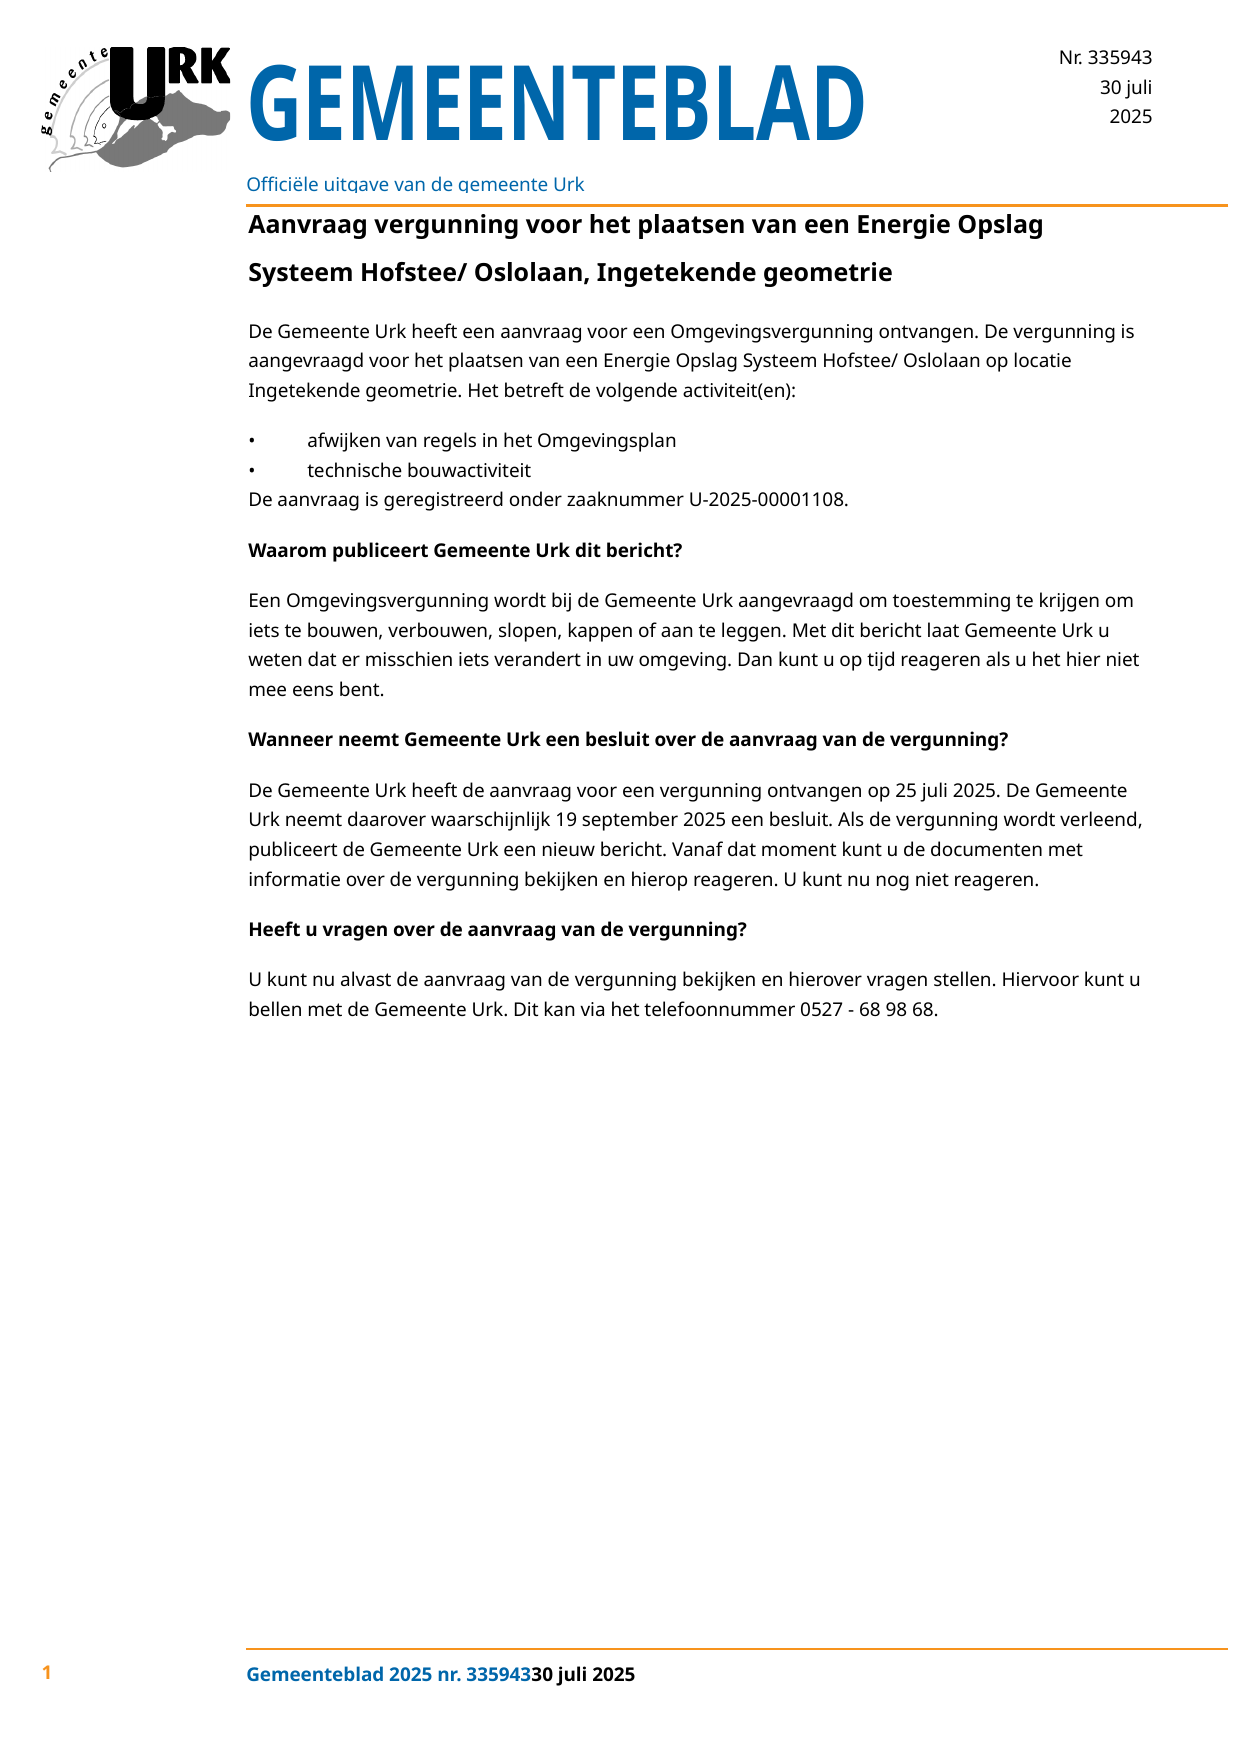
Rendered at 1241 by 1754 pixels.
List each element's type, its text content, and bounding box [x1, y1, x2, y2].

text De Gemeente Urk heeft een aanvraag voor een Omgevingsvergunning ontvangen. De vergunning is aangevraagd voor het plaatsen van een Energie Opslag Systeem Hofstee/ Oslolaan op locatie Ingetekende geometrie. Het betreft de volgende activiteit(en): [248, 318, 1152, 403]
text De aanvraag is geregistreerd onder zaaknummer U-2025-00001108. [248, 487, 1152, 512]
list afwijken van regels in het Omgevingsplan [248, 427, 1152, 453]
picture [41, 47, 231, 172]
text Heeft u vragen over de aanvraag van de vergunning? [248, 916, 1152, 942]
text U kunt nu alvast de aanvraag van de vergunning bekijken en hierover vragen stellen. Hiervoor kunt u bellen met de Gemeente Urk. Dit kan via het telefoonnummer 0527 - 68 98 68. [248, 967, 1152, 1022]
text Wanneer neemt Gemeente Urk een besluit over de aanvraag van de vergunning? [248, 727, 1152, 752]
text Aanvraag vergunning voor het plaatsen van een Energie Opslag Systeem Hofstee/ Oslolaan, Ingetekende geometrie [248, 207, 1152, 288]
text Waarom publiceert Gemeente Urk dit bericht? [248, 537, 1152, 563]
text Een Omgevingsvergunning wordt bij de Gemeente Urk aangevraagd om toestemming te krijgen om iets te bouwen, verbouwen, slopen, kappen of aan te leggen. Met dit bericht laat Gemeente Urk u weten dat er misschien iets verandert in uw omgeving. Dan kunt u op tijd reageren als u het hier niet mee eens bent. [248, 587, 1152, 702]
text De Gemeente Urk heeft de aanvraag voor een vergunning ontvangen op 25 juli 2025. De Gemeente Urk neemt daarover waarschijnlijk 19 september 2025 een besluit. Als de vergunning wordt verleend, publiceert de Gemeente Urk een nieuw bericht. Vanaf dat moment kunt u de documenten met informatie over de vergunning bekijken en hierop reageren. U kunt nu nog niet reageren. [248, 777, 1152, 892]
list technische bouwactiviteit [248, 457, 1152, 483]
